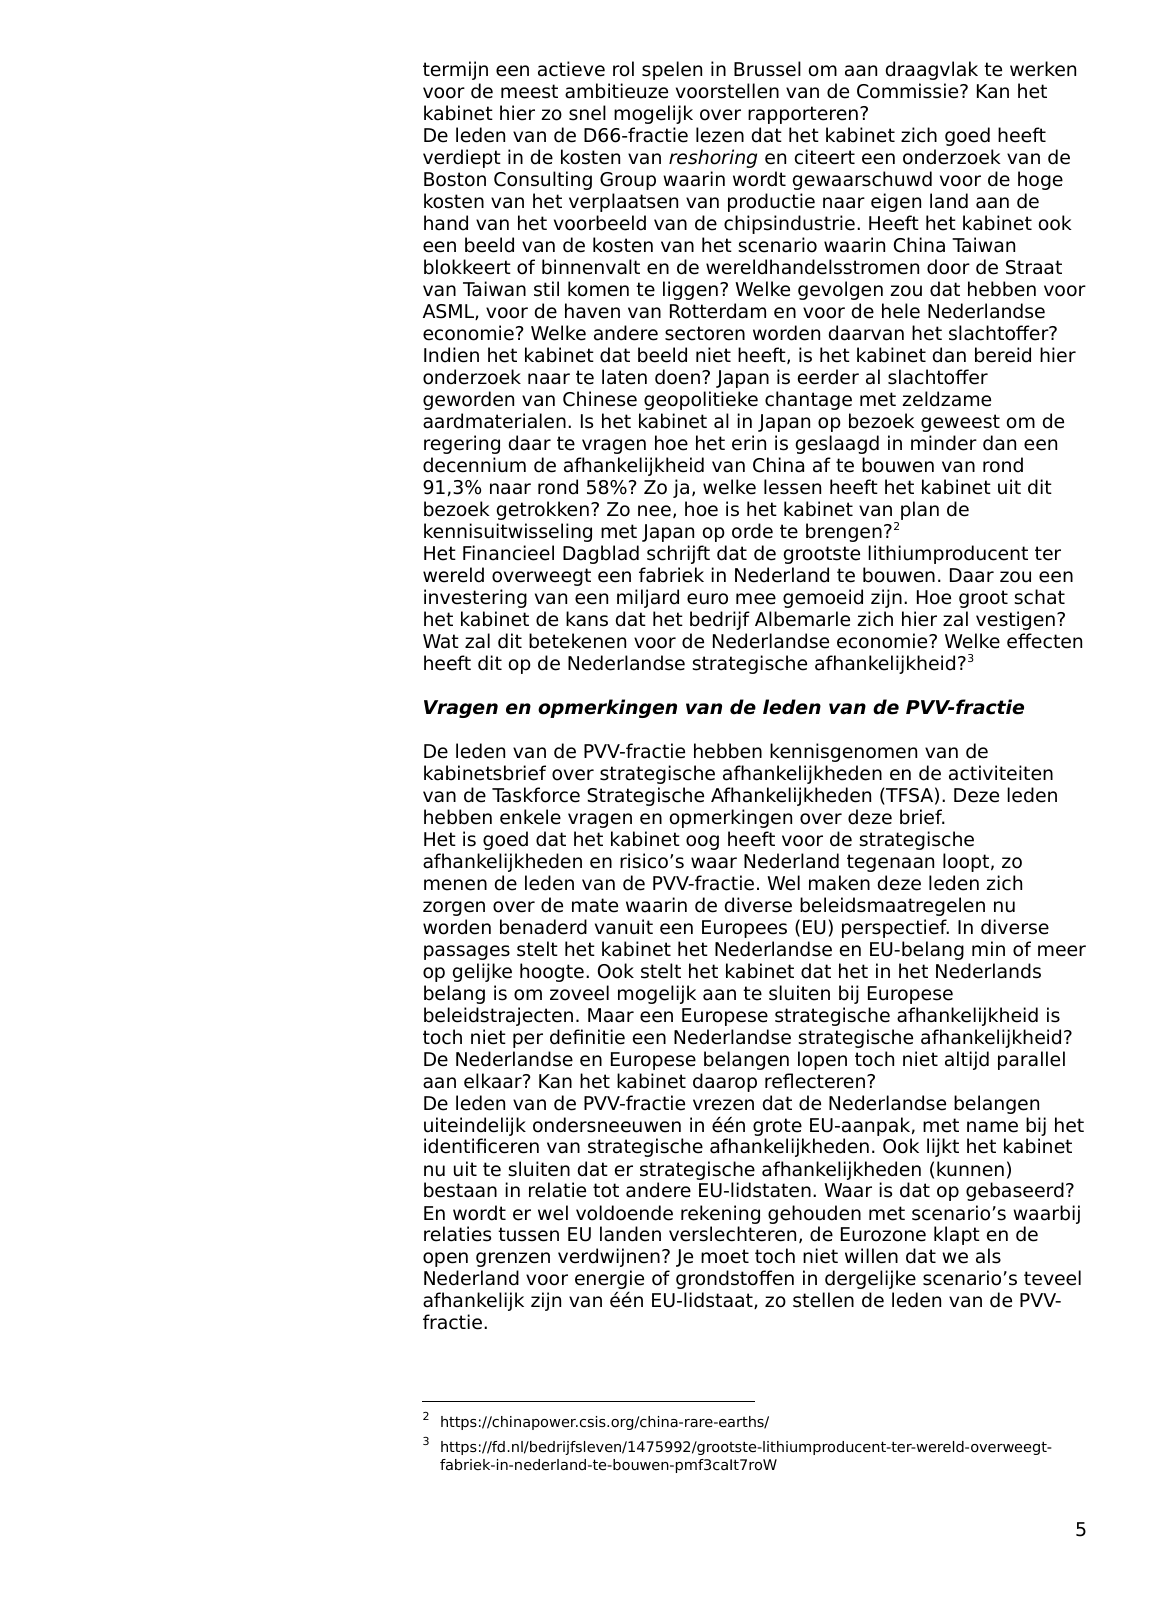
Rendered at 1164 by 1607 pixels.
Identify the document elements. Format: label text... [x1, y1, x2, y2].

text Het is goed dat het kabinet oog heeft voor de strategische afhankelijkheden en risico’s waar Nederland tegenaan loopt, zo menen de leden van de PVV-fractie. Wel maken deze leden zich zorgen over de mate waarin de diverse beleidsmaatregelen nu worden benaderd vanuit een Europees (EU) perspectief. In diverse passages stelt het kabinet het Nederlandse en EU-belang min of meer op gelijke hoogte. Ook stelt het kabinet dat het in het Nederlands belang is om zoveel mogelijk aan te sluiten bij Europese beleidstrajecten. Maar een Europese strategische afhankelijkheid is toch niet per definitie een Nederlandse strategische afhankelijkheid? De Nederlandse en Europese belangen lopen toch niet altijd parallel aan elkaar? Kan het kabinet daarop reflecteren? [422, 829, 1087, 1092]
text De leden van de PVV-fractie vrezen dat de Nederlandse belangen uiteindelijk ondersneeuwen in één grote EU-aanpak, met name bij het identificeren van strategische afhankelijkheden. Ook lijkt het kabinet nu uit te sluiten dat er strategische afhankelijkheden (kunnen) bestaan in relatie tot andere EU-lidstaten. Waar is dat op gebaseerd? En wordt er wel voldoende rekening gehouden met scenario’s waarbij relaties tussen EU landen verslechteren, de Eurozone klapt en de open grenzen verdwijnen? Je moet toch niet willen dat we als Nederland voor energie of grondstoffen in dergelijke scenario’s teveel afhankelijk zijn van één EU-lidstaat, zo stellen de leden van de PVV-fractie. [422, 1092, 1087, 1334]
text De leden van de D66-fractie lezen dat het kabinet zich goed heeft verdiept in de kosten van reshoring en citeert een onderzoek van de Boston Consulting Group waarin wordt gewaarschuwd voor de hoge kosten van het verplaatsen van productie naar eigen land aan de hand van het voorbeeld van de chipsindustrie. Heeft het kabinet ook een beeld van de kosten van het scenario waarin China Taiwan blokkeert of binnenvalt en de wereldhandelsstromen door de Straat van Taiwan stil komen te liggen? Welke gevolgen zou dat hebben voor ASML, voor de haven van Rotterdam en voor de hele Nederlandse economie? Welke andere sectoren worden daarvan het slachtoffer? Indien het kabinet dat beeld niet heeft, is het kabinet dan bereid hier onderzoek naar te laten doen? Japan is eerder al slachtoffer geworden van Chinese geopolitieke chantage met zeldzame aardmaterialen. Is het kabinet al in Japan op bezoek geweest om de regering daar te vragen hoe het erin is geslaagd in minder dan een decennium de afhankelijkheid van China af te bouwen van rond 91,3% naar rond 58%? Zo ja, welke lessen heeft het kabinet uit dit bezoek getrokken? Zo nee, hoe is het kabinet van plan de kennisuitwisseling met Japan op orde te brengen? [422, 125, 1087, 543]
text De leden van de PVV-fractie hebben kennisgenomen van de kabinetsbrief over strategische afhankelijkheden en de activiteiten van de Taskforce Strategische Afhankelijkheden (TFSA). Deze leden hebben enkele vragen en opmerkingen over deze brief. [422, 741, 1087, 829]
text https://fd.nl/bedrijfsleven/1475992/grootste-lithiumproducent-ter-wereld-overweegt-fabriek-in-nederland-te-bouwen-pmf3caIt7roW [422, 1435, 1087, 1474]
subtitle Vragen en opmerkingen van de leden van de PVV-fractie [422, 697, 1087, 719]
text termijn een actieve rol spelen in Brussel om aan draagvlak te werken voor de meest ambitieuze voorstellen van de Commissie? Kan het kabinet hier zo snel mogelijk over rapporteren? [422, 59, 1087, 125]
text Het Financieel Dagblad schrijft dat de grootste lithiumproducent ter wereld overweegt een fabriek in Nederland te bouwen. Daar zou een investering van een miljard euro mee gemoeid zijn. Hoe groot schat het kabinet de kans dat het bedrijf Albemarle zich hier zal vestigen? Wat zal dit betekenen voor de Nederlandse economie? Welke effecten heeft dit op de Nederlandse strategische afhankelijkheid? [422, 543, 1087, 674]
text https://chinapower.csis.org/china-rare-earths/ [422, 1410, 1087, 1432]
